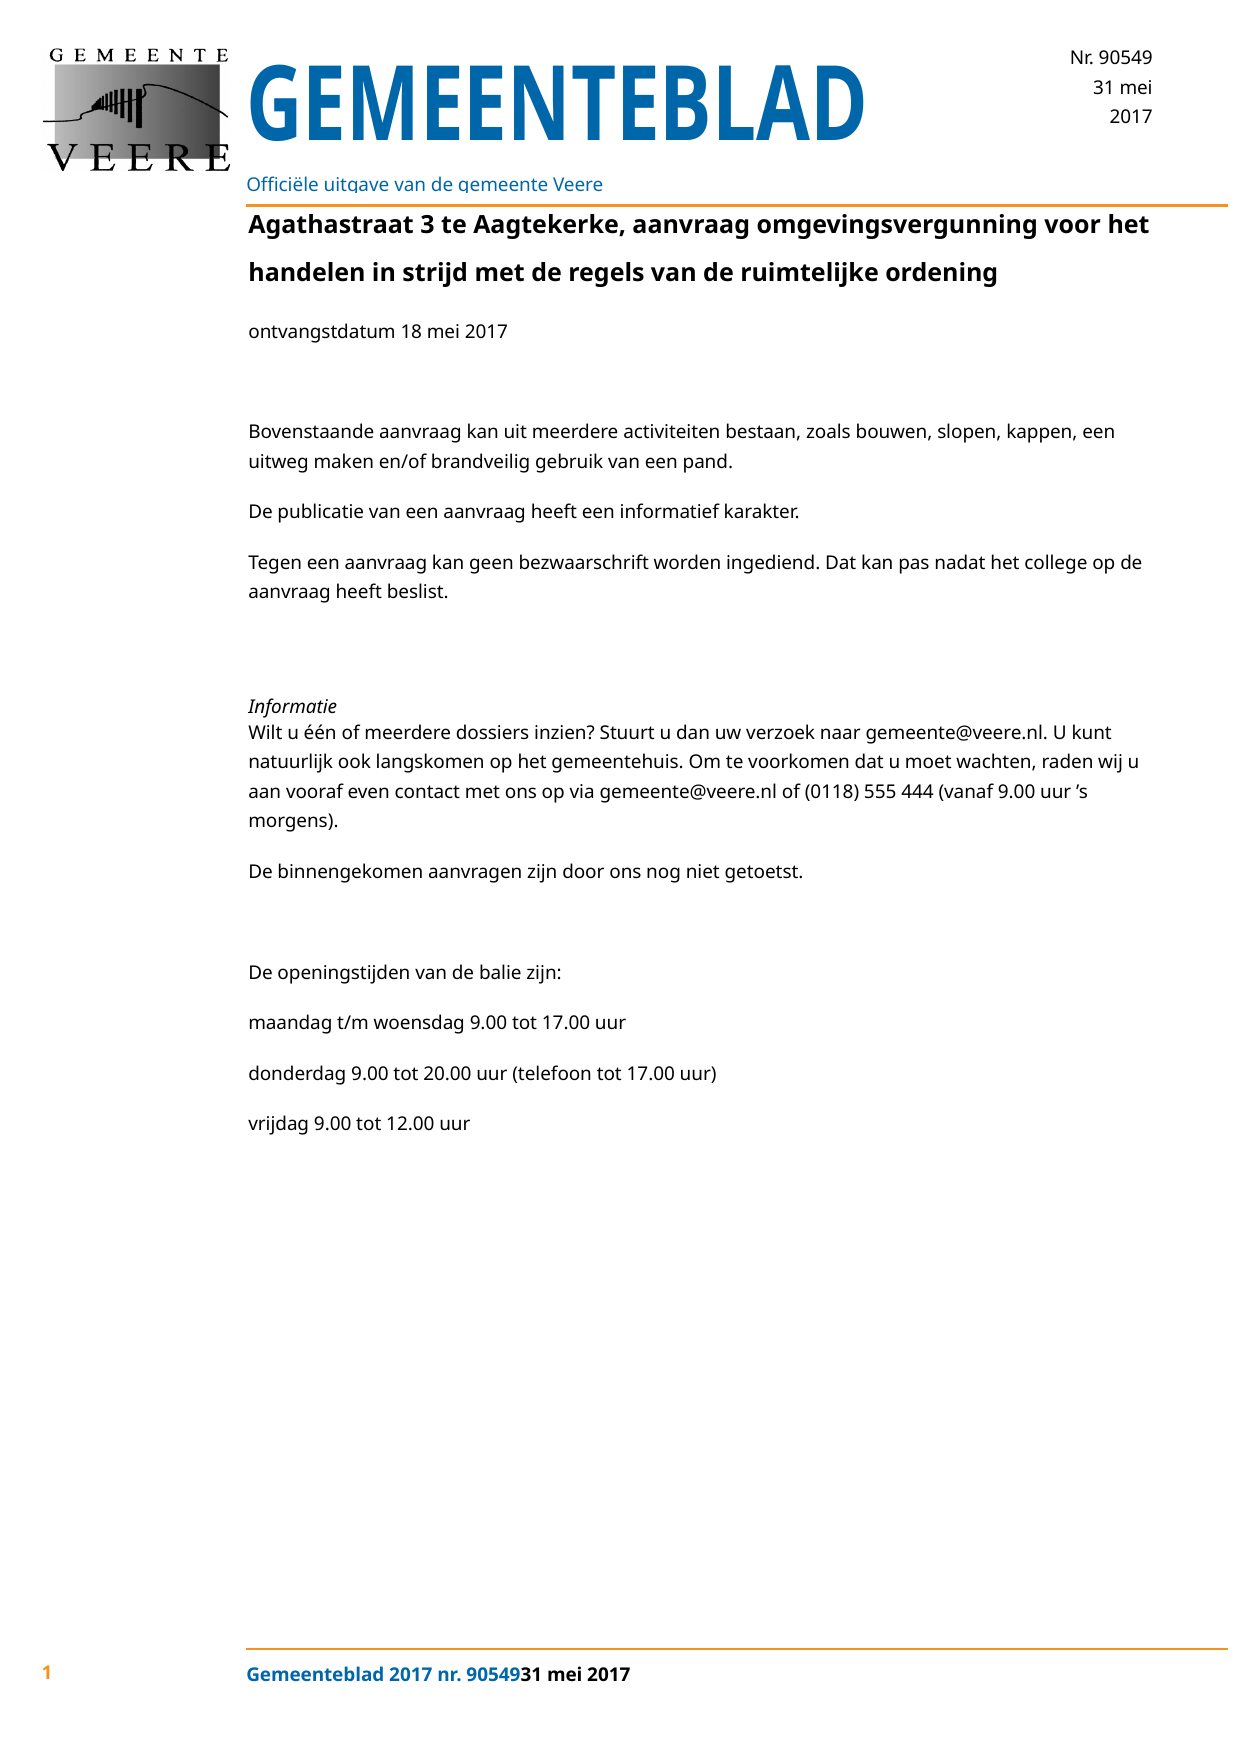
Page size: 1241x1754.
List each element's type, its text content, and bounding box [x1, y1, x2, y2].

text Tegen een aanvraag kan geen bezwaarschrift worden ingediend. Dat kan pas nadat het college op de aanvraag heeft beslist. [248, 549, 1152, 604]
text De openingstijden van de balie zijn: [248, 959, 1152, 984]
picture [41, 47, 231, 172]
text donderdag 9.00 tot 20.00 uur (telefoon tot 17.00 uur) [248, 1060, 1152, 1085]
text Informatie [248, 693, 1152, 719]
text Agathastraat 3 te Aagtekerke, aanvraag omgevingsvergunning voor het handelen in strijd met de regels van de ruimtelijke ordening [248, 207, 1152, 288]
text Wilt u één of meerdere dossiers inzien? Stuurt u dan uw verzoek naar gemeente@veere.nl. U kunt natuurlijk ook langskomen op het gemeentehuis. Om te voorkomen dat u moet wachten, raden wij u aan vooraf even contact met ons op via gemeente@veere.nl of (0118) 555 444 (vanaf 9.00 uur ’s morgens). [248, 719, 1152, 833]
text vrijdag 9.00 tot 12.00 uur [248, 1110, 1152, 1136]
text ontvangstdatum 18 mei 2017 [248, 318, 1152, 344]
text Bovenstaande aanvraag kan uit meerdere activiteiten bestaan, zoals bouwen, slopen, kappen, een uitweg maken en/of brandveilig gebruik van een pand. [248, 419, 1152, 474]
text De binnengekomen aanvragen zijn door ons nog niet getoetst. [248, 858, 1152, 884]
text De publicatie van een aanvraag heeft een informatief karakter. [248, 499, 1152, 524]
text maandag t/m woensdag 9.00 tot 17.00 uur [248, 1009, 1152, 1035]
